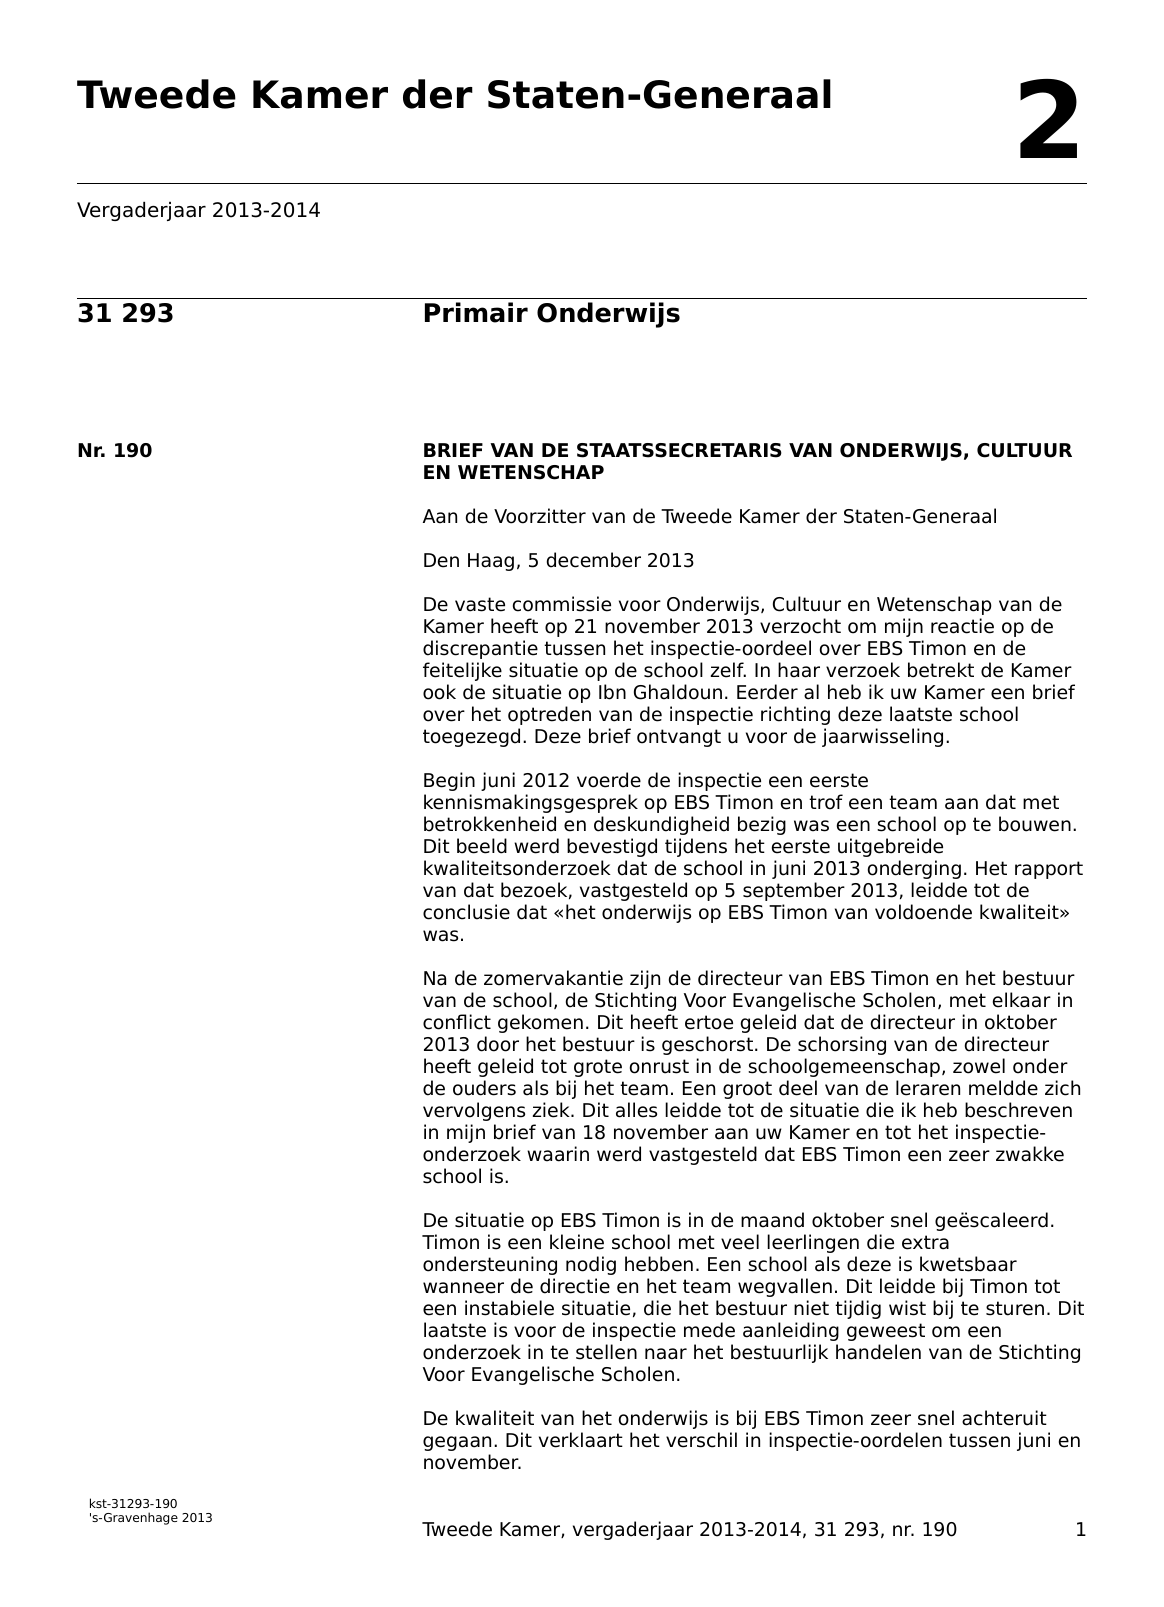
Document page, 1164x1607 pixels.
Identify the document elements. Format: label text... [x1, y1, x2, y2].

text De vaste commissie voor Onderwijs, Cultuur en Wetenschap van de Kamer heeft op 21 november 2013 verzocht om mijn reactie op de discrepantie tussen het inspectie-oordeel over EBS Timon en de feitelijke situatie op de school zelf. In haar verzoek betrekt de Kamer ook de situatie op Ibn Ghaldoun. Eerder al heb ik uw Kamer een brief over het optreden van de inspectie richting deze laatste school toegezegd. Deze brief ontvangt u voor de jaarwisseling. [422, 594, 1087, 748]
text Begin juni 2012 voerde de inspectie een eerste kennismakingsgesprek op EBS Timon en trof een team aan dat met betrokkenheid en deskundigheid bezig was een school op te bouwen. Dit beeld werd bevestigd tijdens het eerste uitgebreide kwaliteitsonderzoek dat de school in juni 2013 onderging. Het rapport van dat bezoek, vastgesteld op 5 september 2013, leidde tot de conclusie dat «het onderwijs op EBS Timon van voldoende kwaliteit» was. [422, 770, 1087, 946]
text 's-Gravenhage 2013 [88, 1511, 323, 1525]
text De kwaliteit van het onderwijs is bij EBS Timon zeer snel achteruit gegaan. Dit verklaart het verschil in inspectie-oordelen tussen juni en november. [422, 1408, 1087, 1474]
table_header Tweede Kamer der Staten-Generaal [77, 59, 886, 183]
table_cell Vergaderjaar 2013-2014 [77, 184, 1087, 298]
text Na de zomervakantie zijn de directeur van EBS Timon en het bestuur van de school, de Stichting Voor Evangelische Scholen, met elkaar in conflict gekomen. Dit heeft ertoe geleid dat de directeur in oktober 2013 door het bestuur is geschorst. De schorsing van de directeur heeft geleid tot grote onrust in de schoolgemeenschap, zowel onder de ouders als bij het team. Een groot deel van de leraren meldde zich vervolgens ziek. Dit alles leidde tot de situatie die ik heb beschreven in mijn brief van 18 november aan uw Kamer en tot het inspectie-onderzoek waarin werd vastgesteld dat EBS Timon een zeer zwakke school is. [422, 968, 1087, 1188]
subtitle Nr. 190 BRIEF VAN DE STAATSSECRETARIS VAN ONDERWIJS, CULTUUR EN WETENSCHAP [77, 440, 1087, 484]
text Den Haag, 5 december 2013 [422, 550, 1087, 572]
subtitle 31 293 Primair Onderwijs [77, 299, 1087, 329]
text kst-31293-190 [88, 1497, 323, 1511]
text De situatie op EBS Timon is in de maand oktober snel geëscaleerd. Timon is een kleine school met veel leerlingen die extra ondersteuning nodig hebben. Een school als deze is kwetsbaar wanneer de directie en het team wegvallen. Dit leidde bij Timon tot een instabiele situatie, die het bestuur niet tijdig wist bij te sturen. Dit laatste is voor de inspectie mede aanleiding geweest om een onderzoek in te stellen naar het bestuurlijk handelen van de Stichting Voor Evangelische Scholen. [422, 1210, 1087, 1386]
table_header 2 [886, 59, 1087, 183]
text Aan de Voorzitter van de Tweede Kamer der Staten-Generaal [422, 506, 1087, 528]
